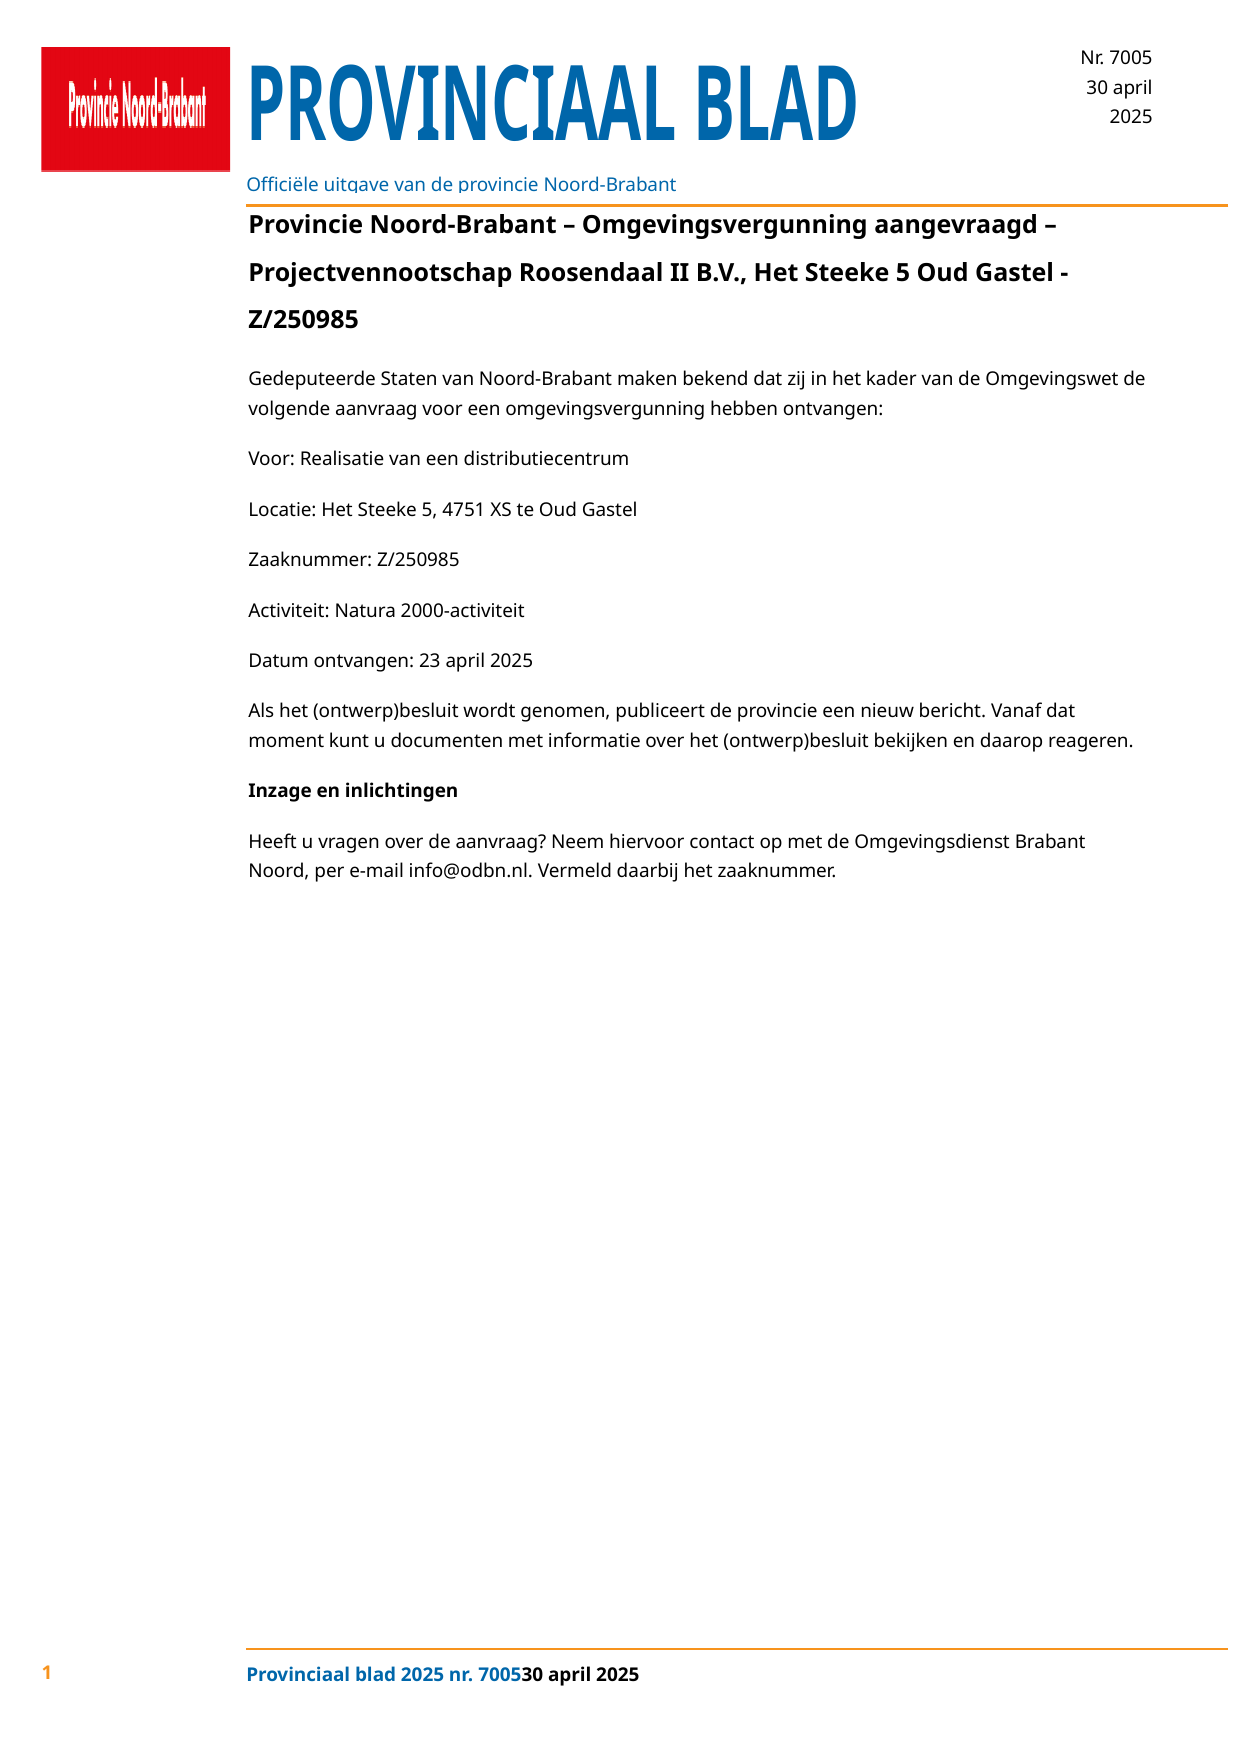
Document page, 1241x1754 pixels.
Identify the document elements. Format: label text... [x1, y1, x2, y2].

text Zaaknummer: Z/250985 [248, 546, 1152, 572]
text Heeft u vragen over de aanvraag? Neem hiervoor contact op met de Omgevingsdienst Brabant Noord, per e-mail info@odbn.nl. Vermeld daarbij het zaaknummer. [248, 828, 1152, 883]
text Locatie: Het Steeke 5, 4751 XS te Oud Gastel [248, 496, 1152, 522]
text Provincie Noord-Brabant – Omgevingsvergunning aangevraagd – Projectvennootschap Roosendaal II B.V., Het Steeke 5 Oud Gastel - Z/250985 [248, 207, 1152, 336]
text Als het (ontwerp)besluit wordt genomen, publiceert de provincie een nieuw bericht. Vanaf dat moment kunt u documenten met informatie over het (ontwerp)besluit bekijken en daarop reageren. [248, 698, 1152, 753]
text Voor: Realisatie van een distributiecentrum [248, 446, 1152, 471]
text Inzage en inlichtingen [248, 778, 1152, 803]
text Activiteit: Natura 2000-activiteit [248, 597, 1152, 622]
picture [41, 47, 231, 172]
text Gedeputeerde Staten van Noord-Brabant maken bekend dat zij in het kader van de Omgevingswet de volgende aanvraag voor een omgevingsvergunning hebben ontvangen: [248, 366, 1152, 421]
text Datum ontvangen: 23 april 2025 [248, 647, 1152, 673]
